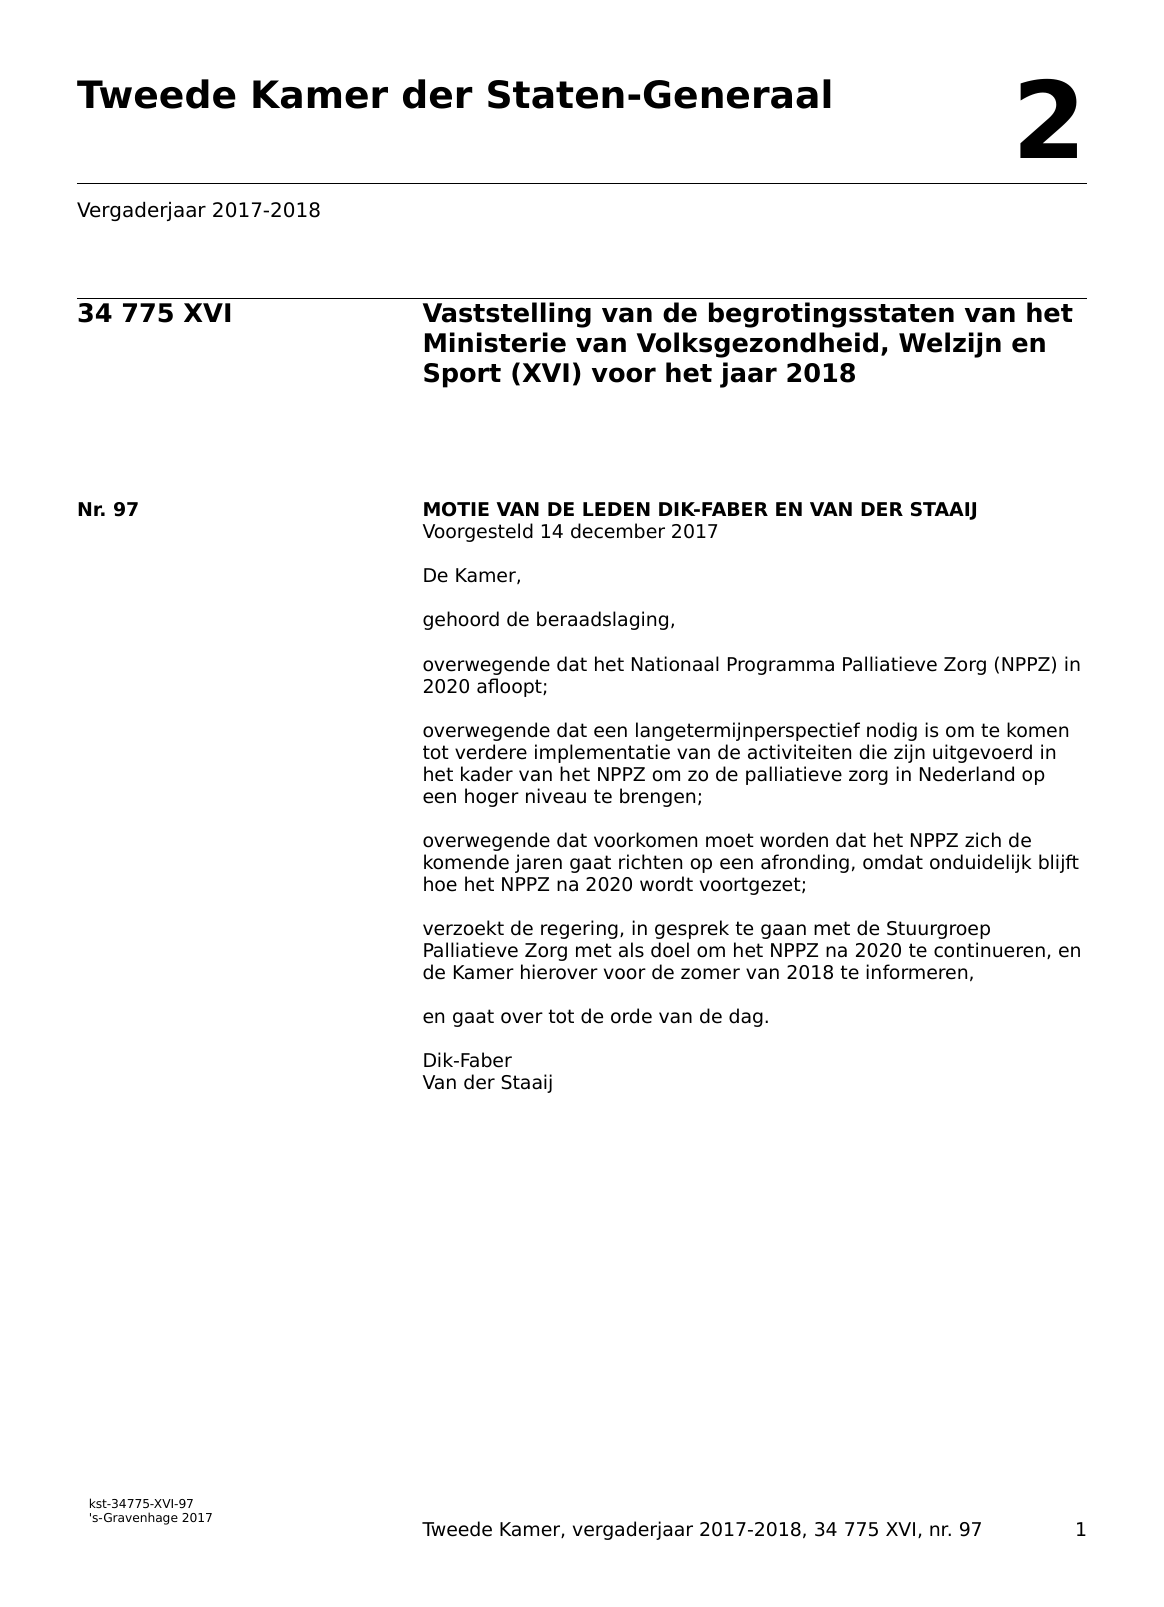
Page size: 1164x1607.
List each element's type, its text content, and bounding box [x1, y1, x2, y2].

text 's-Gravenhage 2017 [88, 1511, 323, 1525]
table_header Tweede Kamer der Staten-Generaal [77, 59, 886, 183]
text gehoord de beraadslaging, [422, 609, 1087, 631]
text overwegende dat voorkomen moet worden dat het NPPZ zich de komende jaren gaat richten op een afronding, omdat onduidelijk blijft hoe het NPPZ na 2020 wordt voortgezet; [422, 830, 1087, 896]
text overwegende dat het Nationaal Programma Palliatieve Zorg (NPPZ) in 2020 afloopt; [422, 653, 1087, 697]
table_header 2 [886, 59, 1087, 183]
text verzoekt de regering, in gesprek te gaan met de Stuurgroep Palliatieve Zorg met als doel om het NPPZ na 2020 te continueren, en de Kamer hierover voor de zomer van 2018 te informeren, [422, 918, 1087, 984]
subtitle Nr. 97 MOTIE VAN DE LEDEN DIK-FABER EN VAN DER STAAIJ [77, 499, 1087, 521]
text Voorgesteld 14 december 2017 [422, 521, 1087, 543]
text en gaat over tot de orde van de dag. [422, 1006, 1087, 1028]
text De Kamer, [422, 565, 1087, 587]
text Dik-Faber [422, 1050, 1087, 1072]
text Van der Staaij [422, 1072, 1087, 1094]
table_cell Vergaderjaar 2017-2018 [77, 184, 1087, 298]
subtitle 34 775 XVI Vaststelling van de begrotingsstaten van het Ministerie van Volksgezondheid, Welzijn en Sport (XVI) voor het jaar 2018 [77, 299, 1087, 388]
text overwegende dat een langetermijnperspectief nodig is om te komen tot verdere implementatie van de activiteiten die zijn uitgevoerd in het kader van het NPPZ om zo de palliatieve zorg in Nederland op een hoger niveau te brengen; [422, 720, 1087, 808]
text kst-34775-XVI-97 [88, 1497, 323, 1511]
